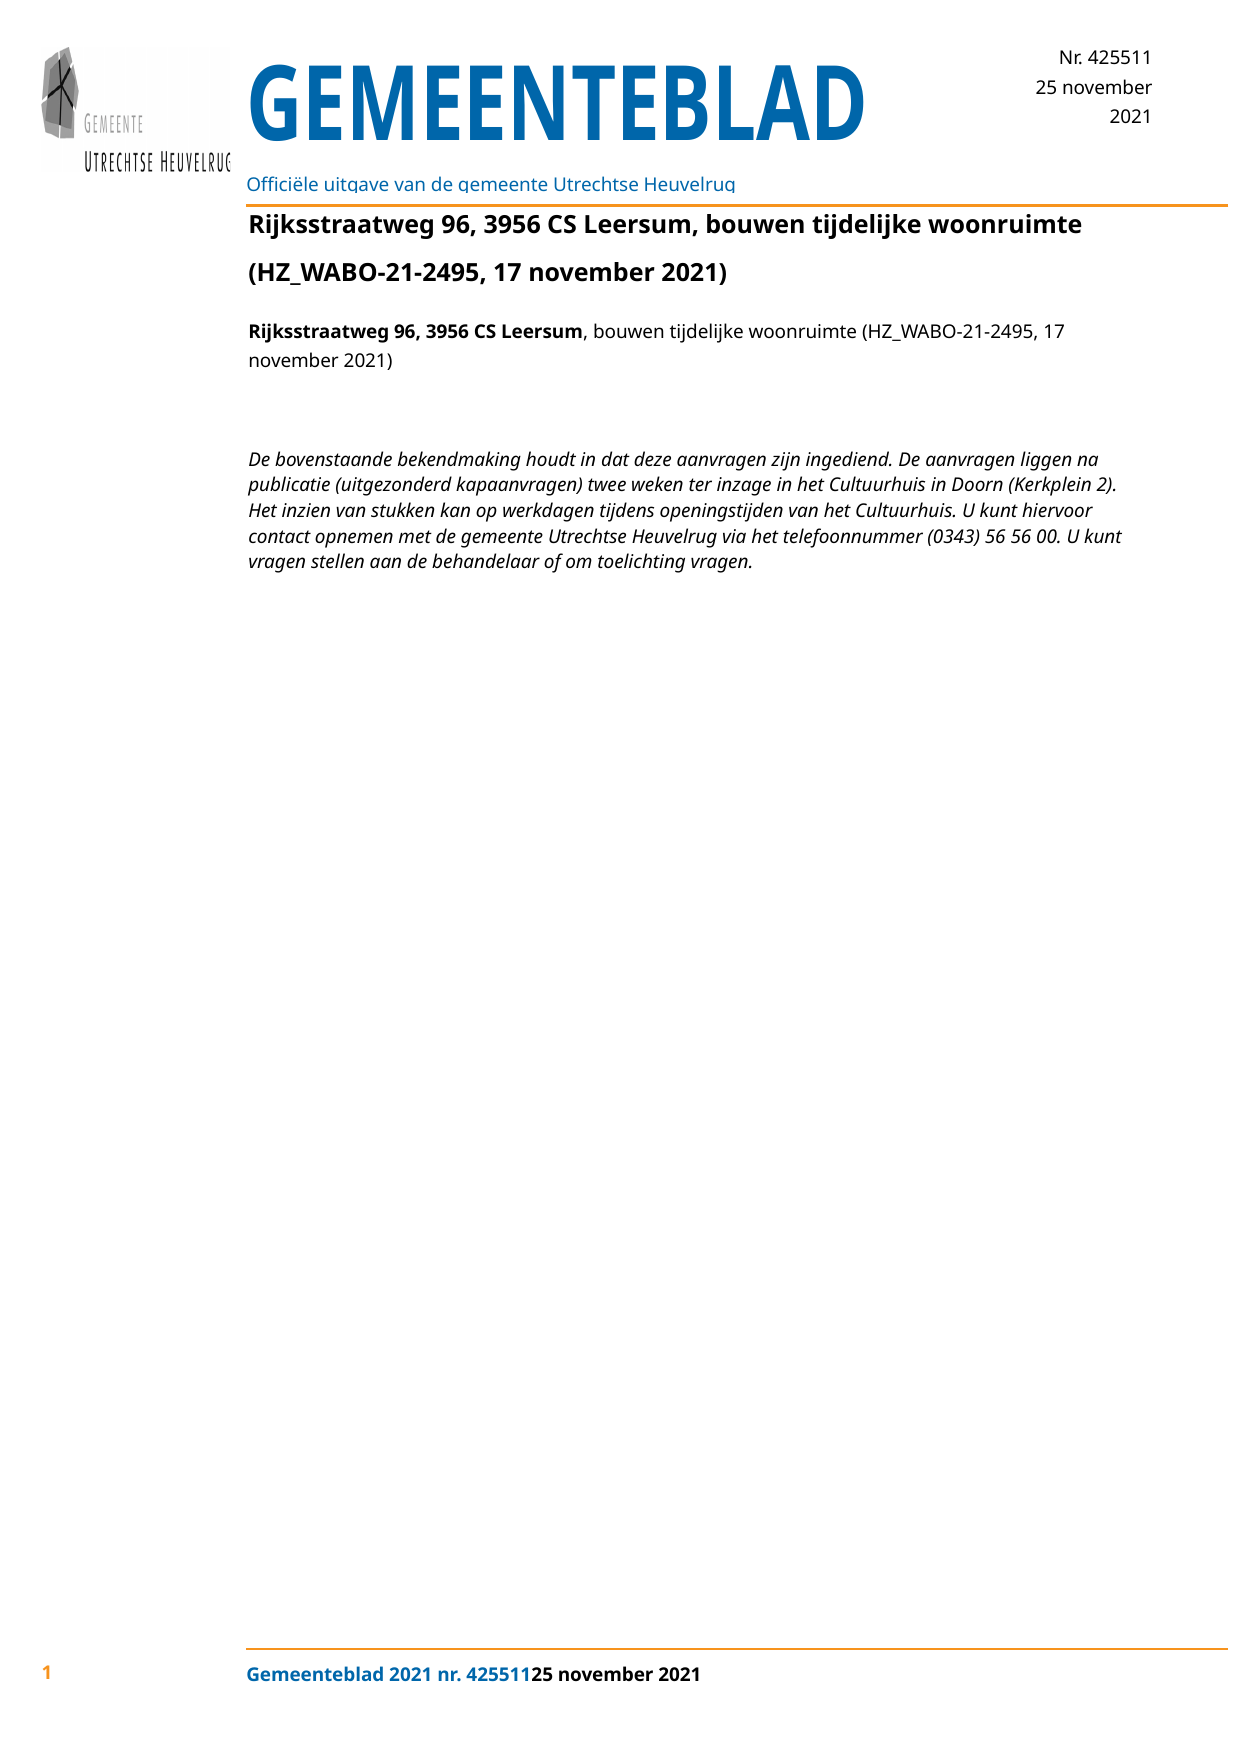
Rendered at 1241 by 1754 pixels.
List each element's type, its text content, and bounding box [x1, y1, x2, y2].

picture [41, 47, 231, 172]
text Rijksstraatweg 96, 3956 CS Leersum, bouwen tijdelijke woonruimte (HZ_WABO-21-2495, 17 november 2021) [248, 318, 1152, 373]
text De bovenstaande bekendmaking houdt in dat deze aanvragen zijn ingediend. De aanvragen liggen na publicatie (uitgezonderd kapaanvragen) twee weken ter inzage in het Cultuurhuis in Doorn (Kerkplein 2). Het inzien van stukken kan op werkdagen tijdens openingstijden van het Cultuurhuis. U kunt hiervoor contact opnemen met de gemeente Utrechtse Heuvelrug via het telefoonnummer (0343) 56 56 00. U kunt vragen stellen aan de behandelaar of om toelichting vragen. [248, 446, 1152, 574]
text Rijksstraatweg 96, 3956 CS Leersum, bouwen tijdelijke woonruimte (HZ_WABO-21-2495, 17 november 2021) [248, 207, 1152, 288]
